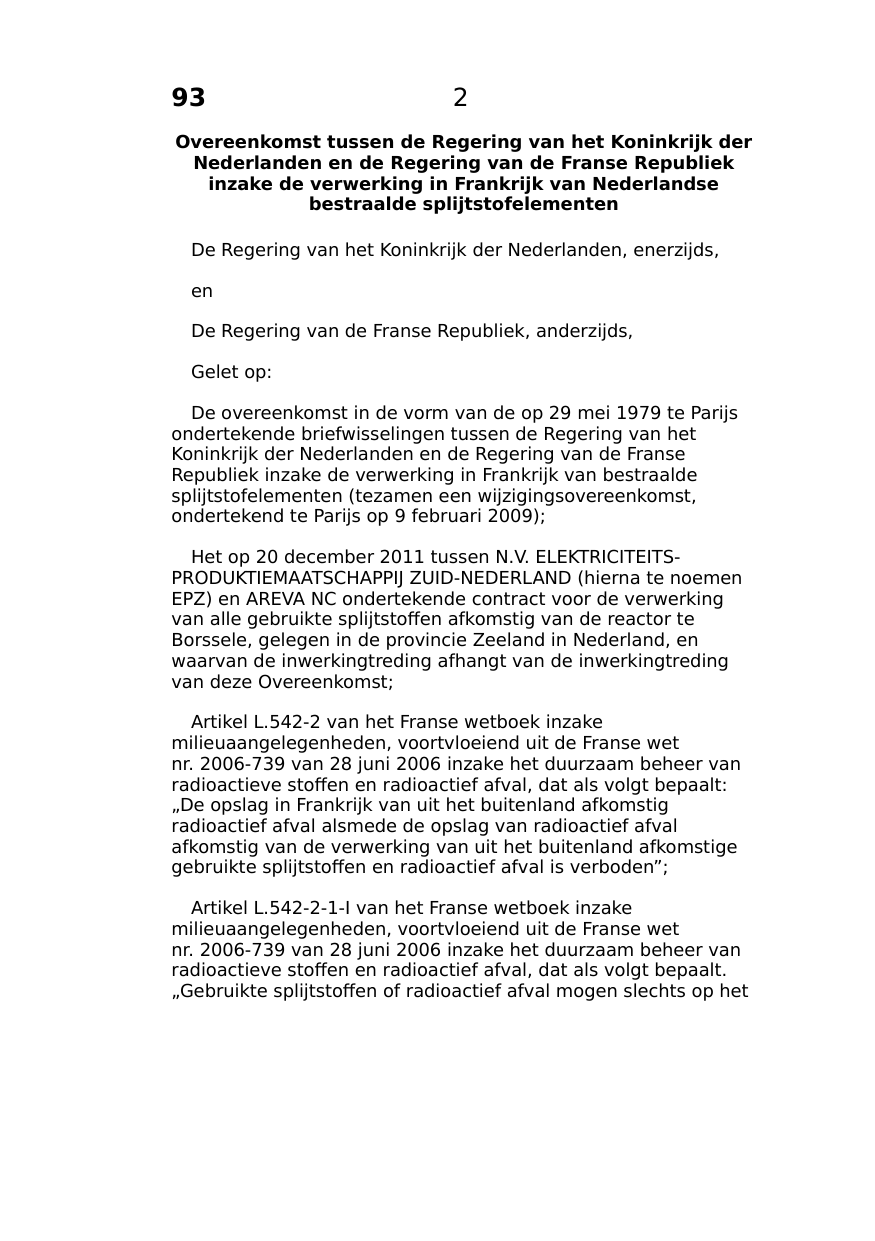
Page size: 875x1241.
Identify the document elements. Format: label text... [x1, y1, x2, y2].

text De Regering van het Koninkrijk der Nederlanden, enerzijds, [171, 240, 756, 261]
text Artikel L.542-2-1-I van het Franse wetboek inzake milieuaangelegenheden, voortvloeiend uit de Franse wet nr. 2006-739 van 28 juni 2006 inzake het duurzaam beheer van radioactieve stoffen en radioactief afval, dat als volgt bepaalt. „Gebruikte splijtstoffen of radioactief afval mogen slechts op het [171, 898, 756, 1002]
text en [171, 281, 756, 301]
text Het op 20 december 2011 tussen N.V. ELEKTRICITEITS-PRODUKTIEMAATSCHAPPIJ ZUID-NEDERLAND (hierna te noemen EPZ) en AREVA NC ondertekende contract voor de verwerking van alle gebruikte splijtstoffen afkomstig van de reactor te Borssele, gelegen in de provincie Zeeland in Nederland, en waarvan de inwerkingtreding afhangt van de inwerkingtreding van deze Overeenkomst; [171, 547, 756, 692]
text De Regering van de Franse Republiek, anderzijds, [171, 321, 756, 342]
text De overeenkomst in de vorm van de op 29 mei 1979 te Parijs ondertekende briefwisselingen tussen de Regering van het Koninkrijk der Nederlanden en de Regering van de Franse Republiek inzake de verwerking in Frankrijk van bestraalde splijtstofelementen (tezamen een wijzigingsovereenkomst, ondertekend te Parijs op 9 februari 2009); [171, 403, 756, 527]
text Gelet op: [171, 362, 756, 383]
subtitle Overeenkomst tussen de Regering van het Koninkrijk der Nederlanden en de Regering van de Franse Republiek inzake de verwerking in Frankrijk van Nederlandse bestraalde splijtstofelementen [171, 132, 756, 215]
text Artikel L.542-2 van het Franse wetboek inzake milieuaangelegenheden, voortvloeiend uit de Franse wet nr. 2006-739 van 28 juni 2006 inzake het duurzaam beheer van radioactieve stoffen en radioactief afval, dat als volgt bepaalt: „De opslag in Frankrijk van uit het buitenland afkomstig radioactief afval alsmede de opslag van radioactief afval afkomstig van de verwerking van uit het buitenland afkomstige gebruikte splijtstoffen en radioactief afval is verboden”; [171, 712, 756, 878]
